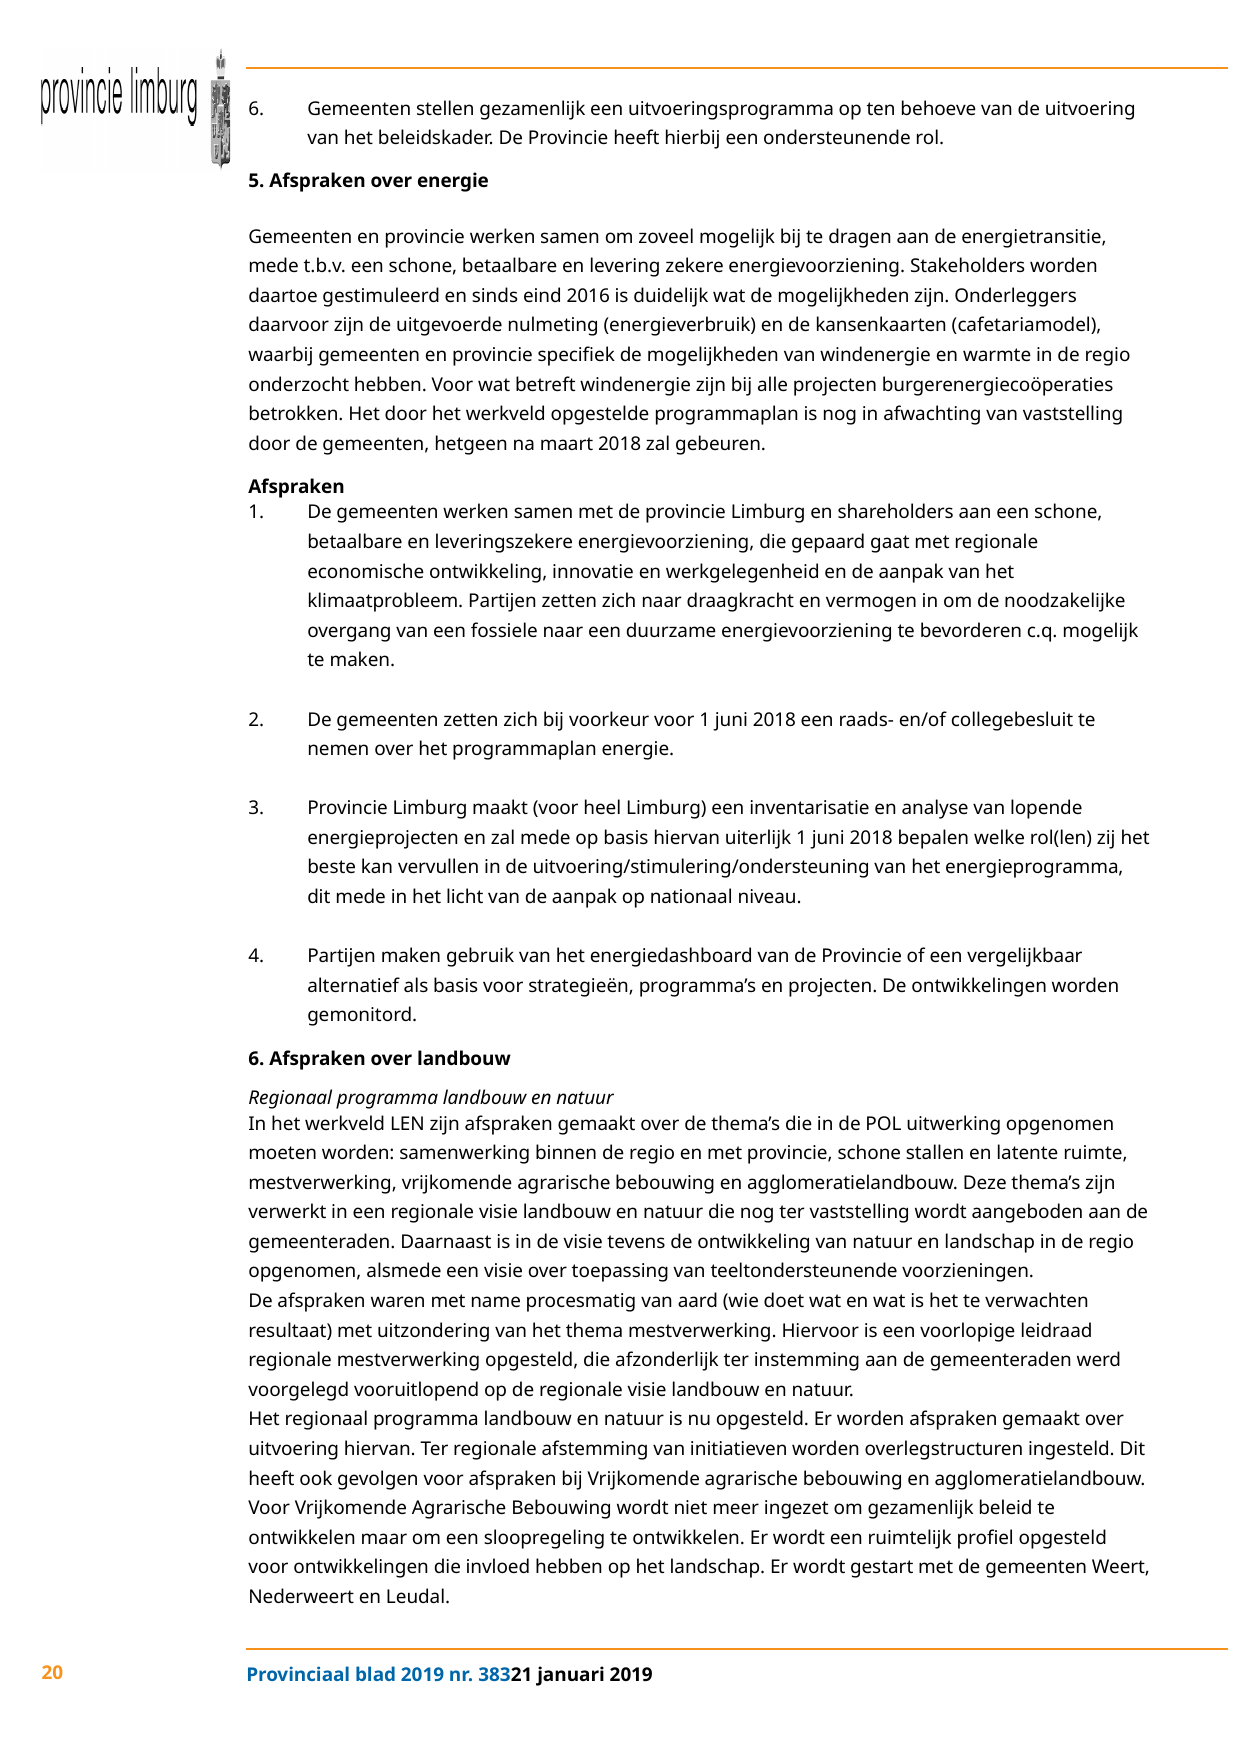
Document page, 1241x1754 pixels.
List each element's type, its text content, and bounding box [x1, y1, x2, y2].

text In het werkveld LEN zijn afspraken gemaakt over de thema’s die in de POL uitwerking opgenomen moeten worden: samenwerking binnen de regio en met provincie, schone stallen en latente ruimte, mestverwerking, vrijkomende agrarische bebouwing en agglomeratielandbouw. Deze thema’s zijn verwerkt in een regionale visie landbouw en natuur die nog ter vaststelling wordt aangeboden aan de gemeenteraden. Daarnaast is in de visie tevens de ontwikkeling van natuur en landschap in de regio opgenomen, alsmede een visie over toepassing van teeltondersteunende voorzieningen. [248, 1110, 1152, 1283]
text Het regionaal programma landbouw en natuur is nu opgesteld. Er worden afspraken gemaakt over uitvoering hiervan. Ter regionale afstemming van initiatieven worden overlegstructuren ingesteld. Dit heeft ook gevolgen voor afspraken bij Vrijkomende agrarische bebouwing en agglomeratielandbouw. Voor Vrijkomende Agrarische Bebouwing wordt niet meer ingezet om gezamenlijk beleid te ontwikkelen maar om een sloopregeling te ontwikkelen. Er wordt een ruimtelijk profiel opgesteld voor ontwikkelingen die invloed hebben op het landschap. Er wordt gestart met de gemeenten Weert, Nederweert en Leudal. [248, 1406, 1152, 1609]
list Partijen maken gebruik van het energiedashboard van de Provincie of een vergelijkbaar alternatief als basis voor strategieën, programma’s en projecten. De ontwikkelingen worden gemonitord. [248, 942, 1152, 1027]
list Provincie Limburg maakt (voor heel Limburg) een inventarisatie en analyse van lopende energieprojecten en zal mede op basis hiervan uiterlijk 1 juni 2018 bepalen welke rol(len) zij het beste kan vervullen in de uitvoering/stimulering/ondersteuning van het energieprogramma, dit mede in het licht van de aanpak op nationaal niveau. [248, 794, 1152, 909]
text Regionaal programma landbouw en natuur [248, 1084, 1152, 1110]
text 5. Afspraken over energie [248, 167, 1152, 193]
text Gemeenten en provincie werken samen om zoveel mogelijk bij te dragen aan de energietransitie, mede t.b.v. een schone, betaalbare en levering zekere energievoorziening. Stakeholders worden daartoe gestimuleerd en sinds eind 2016 is duidelijk wat de mogelijkheden zijn. Onderleggers daarvoor zijn de uitgevoerde nulmeting (energieverbruik) en de kansenkaarten (cafetariamodel), waarbij gemeenten en provincie specifiek de mogelijkheden van windenergie en warmte in de regio onderzocht hebben. Voor wat betreft windenergie zijn bij alle projecten burgerenergiecoöperaties betrokken. Het door het werkveld opgestelde programmaplan is nog in afwachting van vaststelling door de gemeenten, hetgeen na maart 2018 zal gebeuren. [248, 223, 1152, 456]
text 6. Afspraken over landbouw [248, 1045, 1152, 1071]
text De afspraken waren met name procesmatig van aard (wie doet wat en wat is het te verwachten resultaat) met uitzondering van het thema mestverwerking. Hiervoor is een voorlopige leidraad regionale mestverwerking opgesteld, die afzonderlijk ter instemming aan de gemeenteraden werd voorgelegd vooruitlopend op de regionale visie landbouw en natuur. [248, 1287, 1152, 1402]
text Afspraken [248, 473, 1152, 499]
list Gemeenten stellen gezamenlijk een uitvoeringsprogramma op ten behoeve van de uitvoering van het beleidskader. De Provincie heeft hierbij een ondersteunende rol. [248, 95, 1152, 150]
list De gemeenten zetten zich bij voorkeur voor 1 juni 2018 een raads- en/of collegebesluit te nemen over het programmaplan energie. [248, 706, 1152, 761]
picture [41, 47, 231, 172]
list De gemeenten werken samen met de provincie Limburg en shareholders aan een schone, betaalbare en leveringszekere energievoorziening, die gepaard gaat met regionale economische ontwikkeling, innovatie en werkgelegenheid en de aanpak van het klimaatprobleem. Partijen zetten zich naar draagkracht en vermogen in om de noodzakelijke overgang van een fossiele naar een duurzame energievoorziening te bevorderen c.q. mogelijk te maken. [248, 499, 1152, 672]
